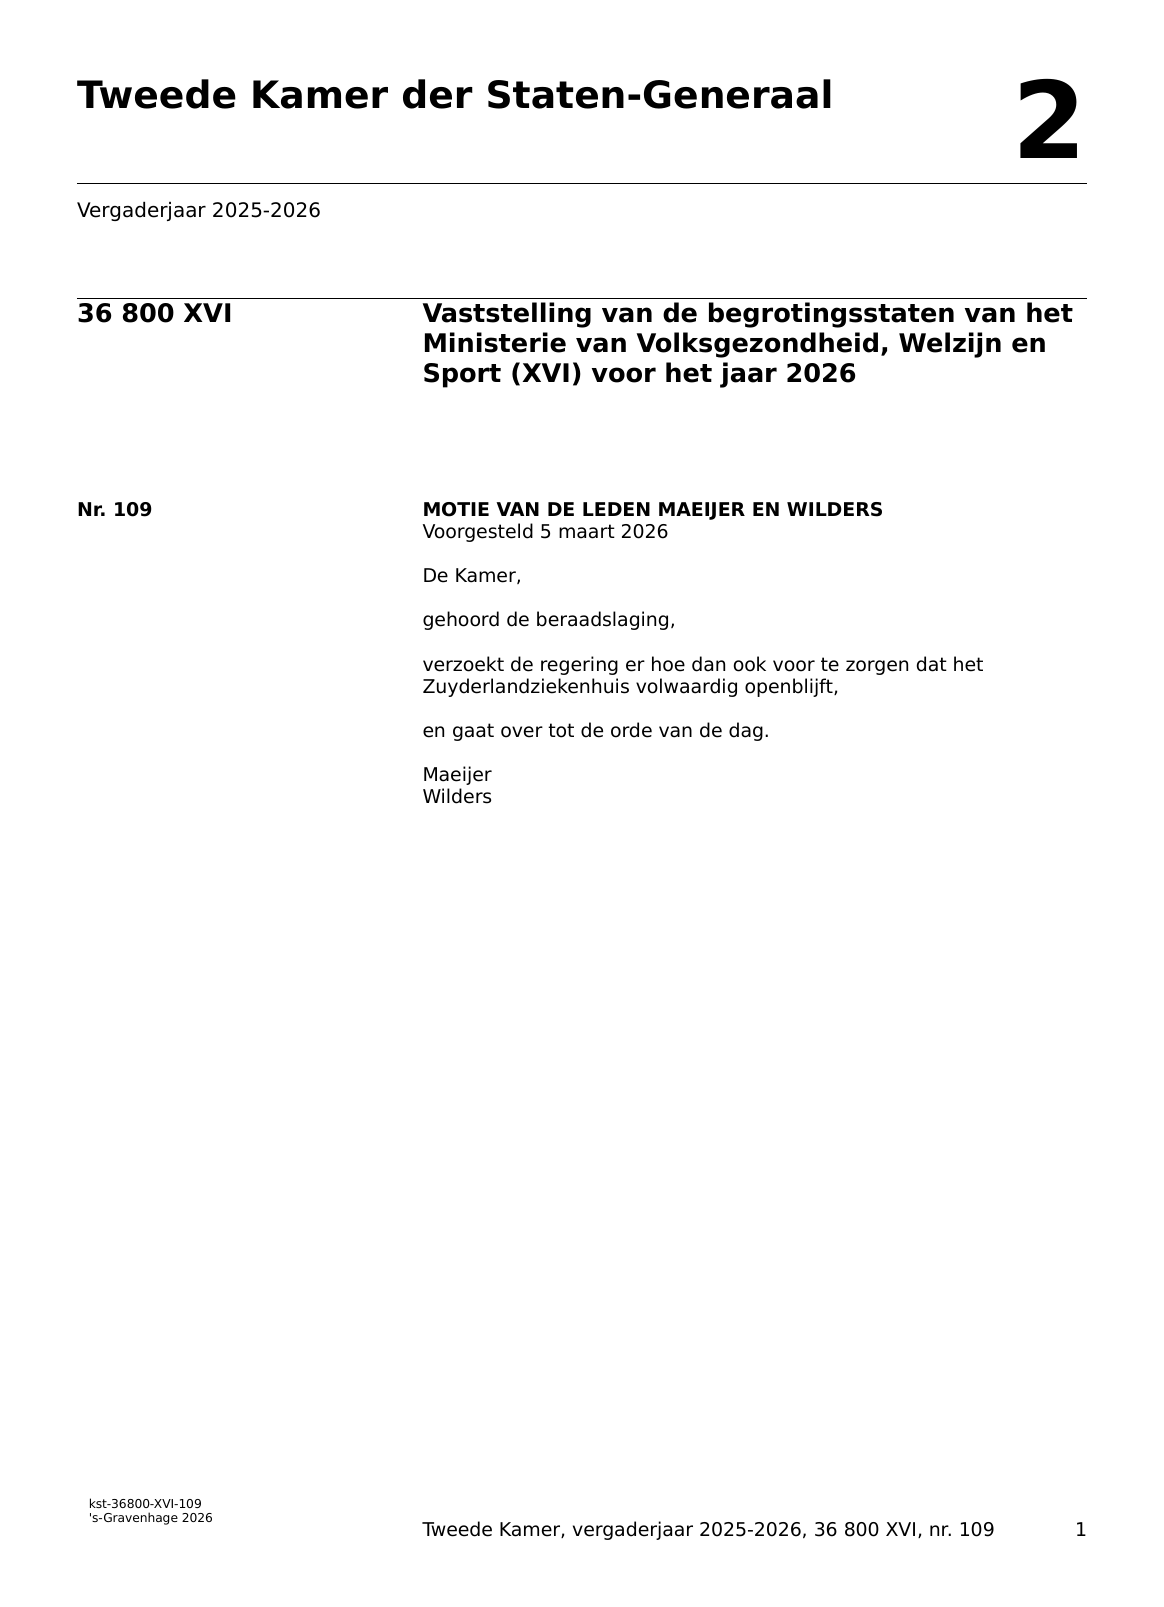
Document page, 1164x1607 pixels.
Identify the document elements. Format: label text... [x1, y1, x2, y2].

table_header 2 [886, 59, 1087, 183]
text Voorgesteld 5 maart 2026 [422, 521, 1087, 543]
table_cell Vergaderjaar 2025-2026 [77, 184, 1087, 298]
table_header Tweede Kamer der Staten-Generaal [77, 59, 886, 183]
text kst-36800-XVI-109 [88, 1497, 323, 1511]
text Maeijer [422, 764, 1087, 786]
subtitle 36 800 XVI Vaststelling van de begrotingsstaten van het Ministerie van Volksgezondheid, Welzijn en Sport (XVI) voor het jaar 2026 [77, 299, 1087, 388]
text 's-Gravenhage 2026 [88, 1511, 323, 1525]
text en gaat over tot de orde van de dag. [422, 720, 1087, 742]
text verzoekt de regering er hoe dan ook voor te zorgen dat het Zuyderlandziekenhuis volwaardig openblijft, [422, 653, 1087, 697]
subtitle Nr. 109 MOTIE VAN DE LEDEN MAEIJER EN WILDERS [77, 499, 1087, 521]
text Wilders [422, 786, 1087, 808]
text De Kamer, [422, 565, 1087, 587]
text gehoord de beraadslaging, [422, 609, 1087, 631]
